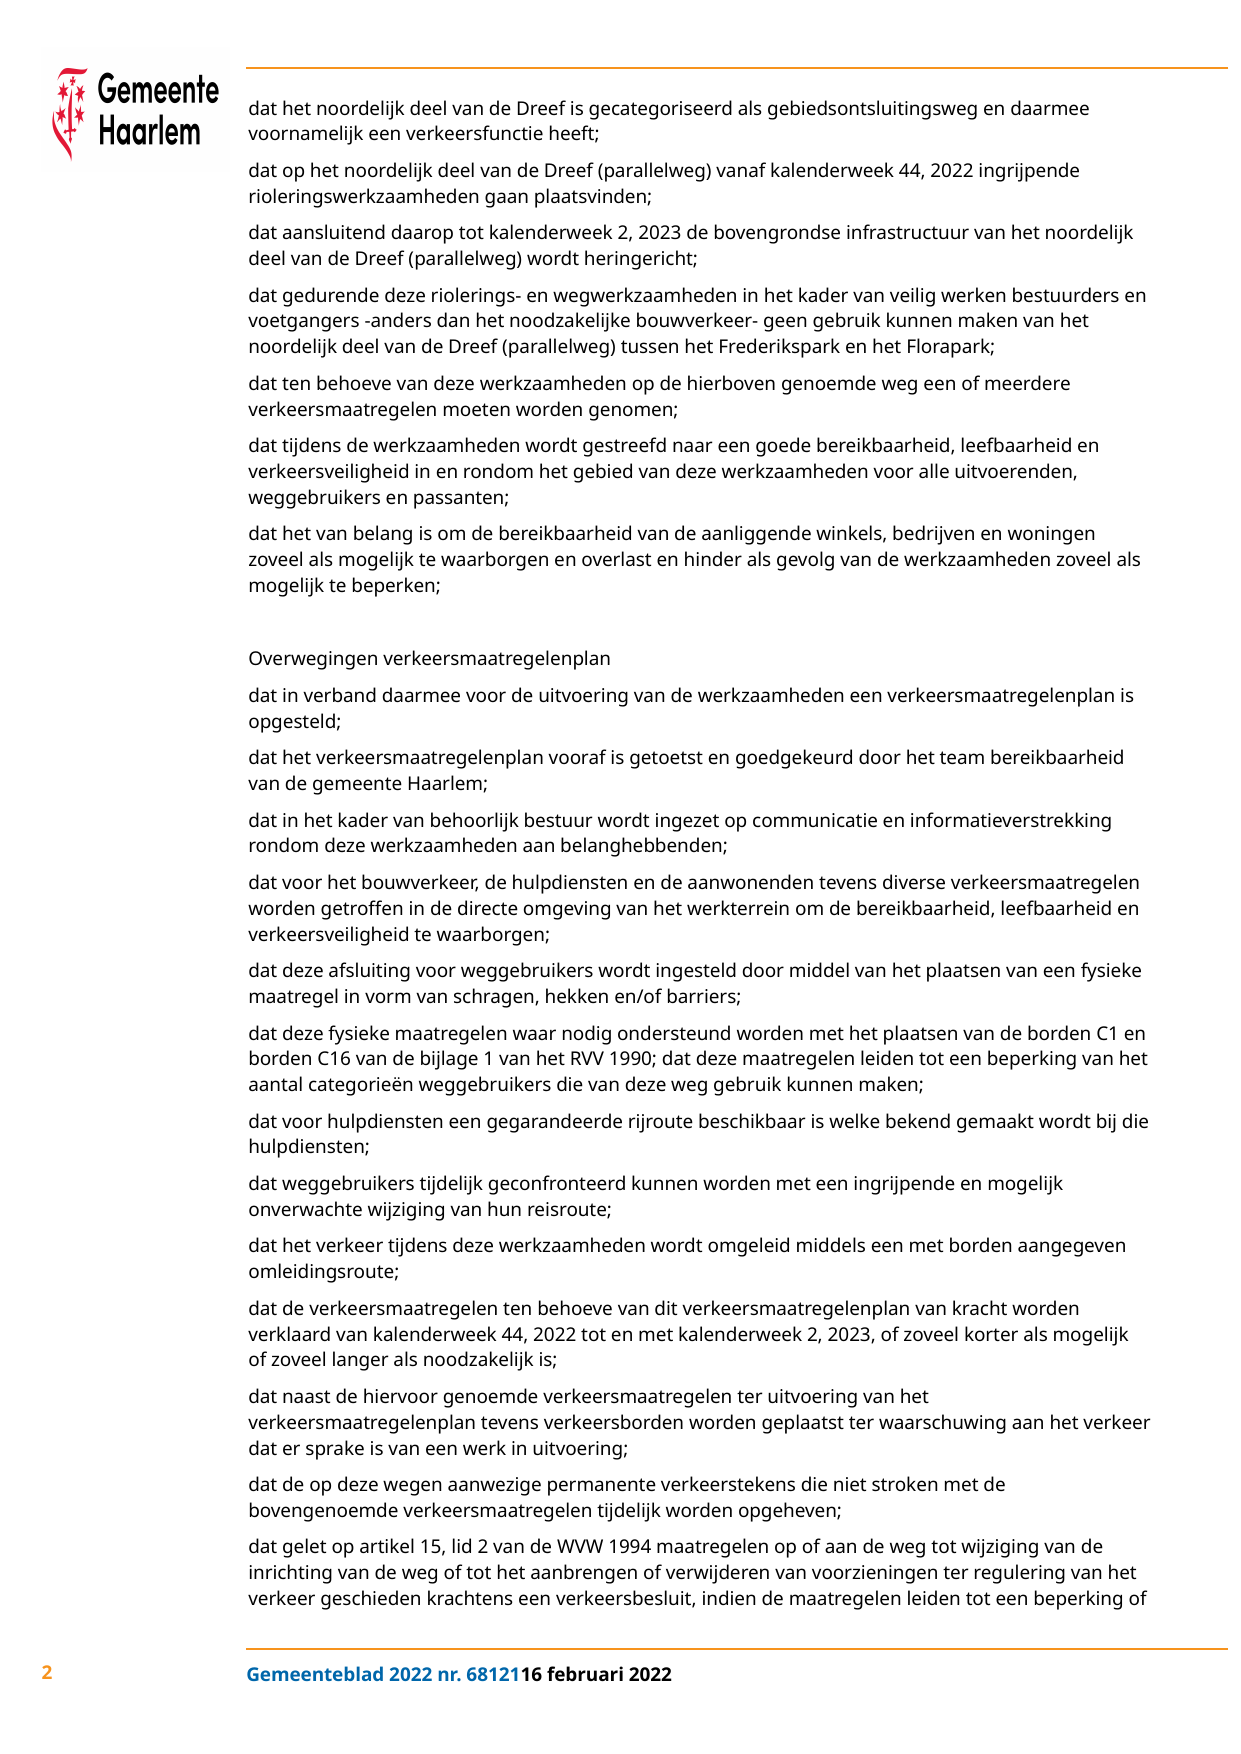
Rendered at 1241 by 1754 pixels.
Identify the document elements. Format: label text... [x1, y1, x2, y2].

text dat in het kader van behoorlijk bestuur wordt ingezet op communicatie en informatieverstrekking rondom deze werkzaamheden aan belanghebbenden; [248, 807, 1152, 858]
text dat de op deze wegen aanwezige permanente verkeerstekens die niet stroken met de bovengenoemde verkeersmaatregelen tijdelijk worden opgeheven; [248, 1471, 1152, 1523]
text dat het noordelijk deel van de Dreef is gecategoriseerd als gebiedsontsluitingsweg en daarmee voornamelijk een verkeersfunctie heeft; [248, 95, 1152, 146]
picture [41, 47, 231, 172]
text dat het verkeersmaatregelenplan vooraf is getoetst en goedgekeurd door het team bereikbaarheid van de gemeente Haarlem; [248, 744, 1152, 796]
text dat voor hulpdiensten een gegarandeerde rijroute beschikbaar is welke bekend gemaakt wordt bij die hulpdiensten; [248, 1108, 1152, 1159]
text dat deze afsluiting voor weggebruikers wordt ingesteld door middel van het plaatsen van een fysieke maatregel in vorm van schragen, hekken en/of barriers; [248, 957, 1152, 1009]
text dat deze fysieke maatregelen waar nodig ondersteund worden met het plaatsen van de borden C1 en borden C16 van de bijlage 1 van het RVV 1990; dat deze maatregelen leiden tot een beperking van het aantal categorieën weggebruikers die van deze weg gebruik kunnen maken; [248, 1020, 1152, 1097]
text dat aansluitend daarop tot kalenderweek 2, 2023 de bovengrondse infrastructuur van het noordelijk deel van de Dreef (parallelweg) wordt heringericht; [248, 219, 1152, 271]
text dat voor het bouwverkeer, de hulpdiensten en de aanwonenden tevens diverse verkeersmaatregelen worden getroffen in de directe omgeving van het werkterrein om de bereikbaarheid, leefbaarheid en verkeersveiligheid te waarborgen; [248, 869, 1152, 946]
text dat het verkeer tijdens deze werkzaamheden wordt omgeleid middels een met borden aangegeven omleidingsroute; [248, 1233, 1152, 1284]
text dat op het noordelijk deel van de Dreef (parallelweg) vanaf kalenderweek 44, 2022 ingrijpende rioleringswerkzaamheden gaan plaatsvinden; [248, 157, 1152, 209]
text dat tijdens de werkzaamheden wordt gestreefd naar een goede bereikbaarheid, leefbaarheid en verkeersveiligheid in en rondom het gebied van deze werkzaamheden voor alle uitvoerenden, weggebruikers en passanten; [248, 432, 1152, 510]
text dat naast de hiervoor genoemde verkeersmaatregelen ter uitvoering van het verkeersmaatregelenplan tevens verkeersborden worden geplaatst ter waarschuwing aan het verkeer dat er sprake is van een werk in uitvoering; [248, 1383, 1152, 1460]
text dat ten behoeve van deze werkzaamheden op de hierboven genoemde weg een of meerdere verkeersmaatregelen moeten worden genomen; [248, 370, 1152, 422]
text dat het van belang is om de bereikbaarheid van de aanliggende winkels, bedrijven en woningen zoveel als mogelijk te waarborgen en overlast en hinder als gevolg van de werkzaamheden zoveel als mogelijk te beperken; [248, 521, 1152, 598]
text dat gelet op artikel 15, lid 2 van de WVW 1994 maatregelen op of aan de weg tot wijziging van de inrichting van de weg of tot het aanbrengen of verwijderen van voorzieningen ter regulering van het verkeer geschieden krachtens een verkeersbesluit, indien de maatregelen leiden tot een beperking of [248, 1534, 1152, 1611]
text dat in verband daarmee voor de uitvoering van de werkzaamheden een verkeersmaatregelenplan is opgesteld; [248, 682, 1152, 733]
text Overwegingen verkeersmaatregelenplan [248, 645, 1152, 671]
text dat de verkeersmaatregelen ten behoeve van dit verkeersmaatregelenplan van kracht worden verklaard van kalenderweek 44, 2022 tot en met kalenderweek 2, 2023, of zoveel korter als mogelijk of zoveel langer als noodzakelijk is; [248, 1295, 1152, 1372]
text dat gedurende deze riolerings- en wegwerkzaamheden in het kader van veilig werken bestuurders en voetgangers -anders dan het noodzakelijke bouwverkeer- geen gebruik kunnen maken van het noordelijk deel van de Dreef (parallelweg) tussen het Frederikspark en het Florapark; [248, 282, 1152, 359]
text dat weggebruikers tijdelijk geconfronteerd kunnen worden met een ingrijpende en mogelijk onverwachte wijziging van hun reisroute; [248, 1170, 1152, 1222]
